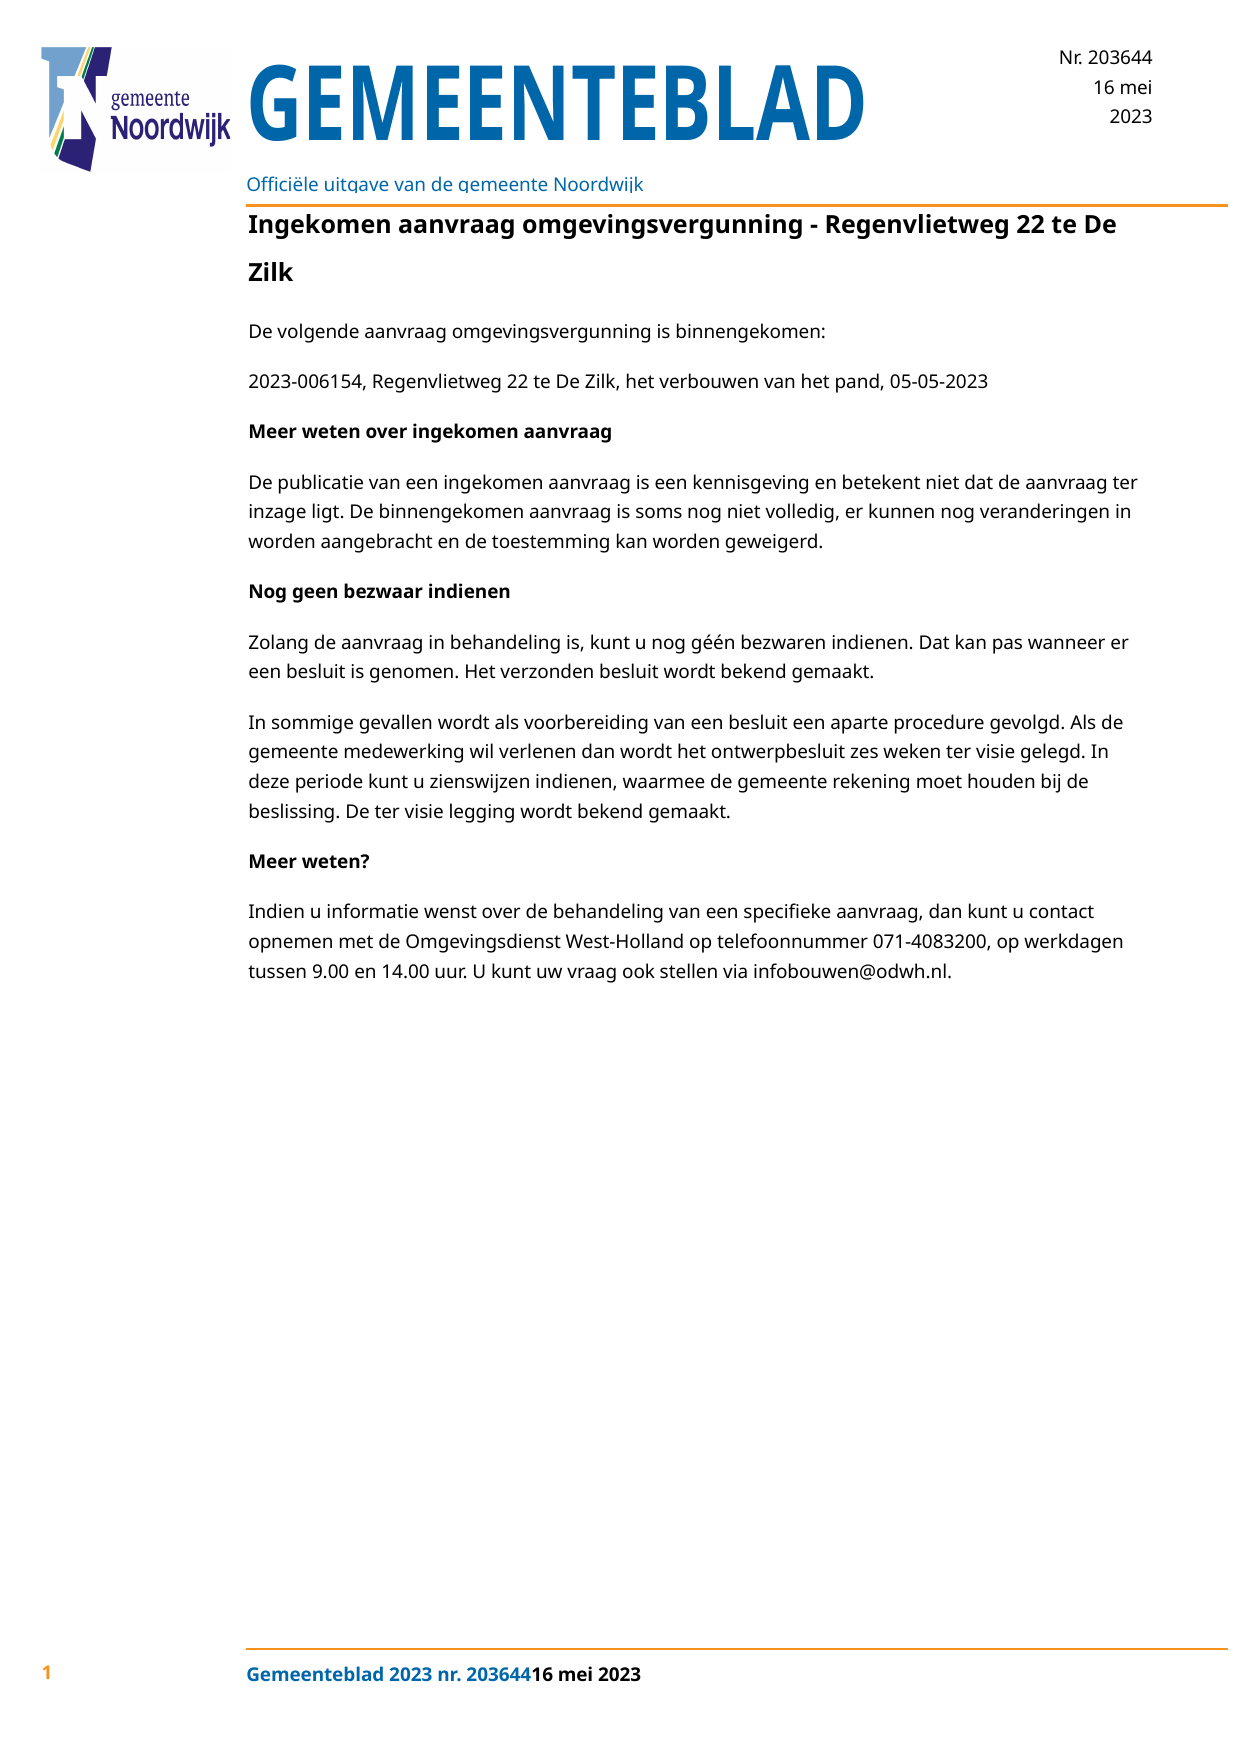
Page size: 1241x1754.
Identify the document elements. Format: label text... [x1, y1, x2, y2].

text Zolang de aanvraag in behandeling is, kunt u nog géén bezwaren indienen. Dat kan pas wanneer er een besluit is genomen. Het verzonden besluit wordt bekend gemaakt. [248, 629, 1152, 684]
text Meer weten? [248, 848, 1152, 874]
picture [41, 47, 231, 172]
text Meer weten over ingekomen aanvraag [248, 419, 1152, 444]
text 2023-006154, Regenvlietweg 22 te De Zilk, het verbouwen van het pand, 05-05-2023 [248, 368, 1152, 394]
text In sommige gevallen wordt als voorbereiding van een besluit een aparte procedure gevolgd. Als de gemeente medewerking wil verlenen dan wordt het ontwerpbesluit zes weken ter visie gelegd. In deze periode kunt u zienswijzen indienen, waarmee de gemeente rekening moet houden bij de beslissing. De ter visie legging wordt bekend gemaakt. [248, 709, 1152, 824]
text De publicatie van een ingekomen aanvraag is een kennisgeving en betekent niet dat de aanvraag ter inzage ligt. De binnengekomen aanvraag is soms nog niet volledig, er kunnen nog veranderingen in worden aangebracht en de toestemming kan worden geweigerd. [248, 469, 1152, 554]
text Indien u informatie wenst over de behandeling van een specifieke aanvraag, dan kunt u contact opnemen met de Omgevingsdienst West-Holland op telefoonnummer 071-4083200, op werkdagen tussen 9.00 en 14.00 uur. U kunt uw vraag ook stellen via infobouwen@odwh.nl. [248, 899, 1152, 984]
text Ingekomen aanvraag omgevingsvergunning - Regenvlietweg 22 te De Zilk [248, 207, 1152, 288]
text De volgende aanvraag omgevingsvergunning is binnengekomen: [248, 318, 1152, 344]
text Nog geen bezwaar indienen [248, 579, 1152, 604]
